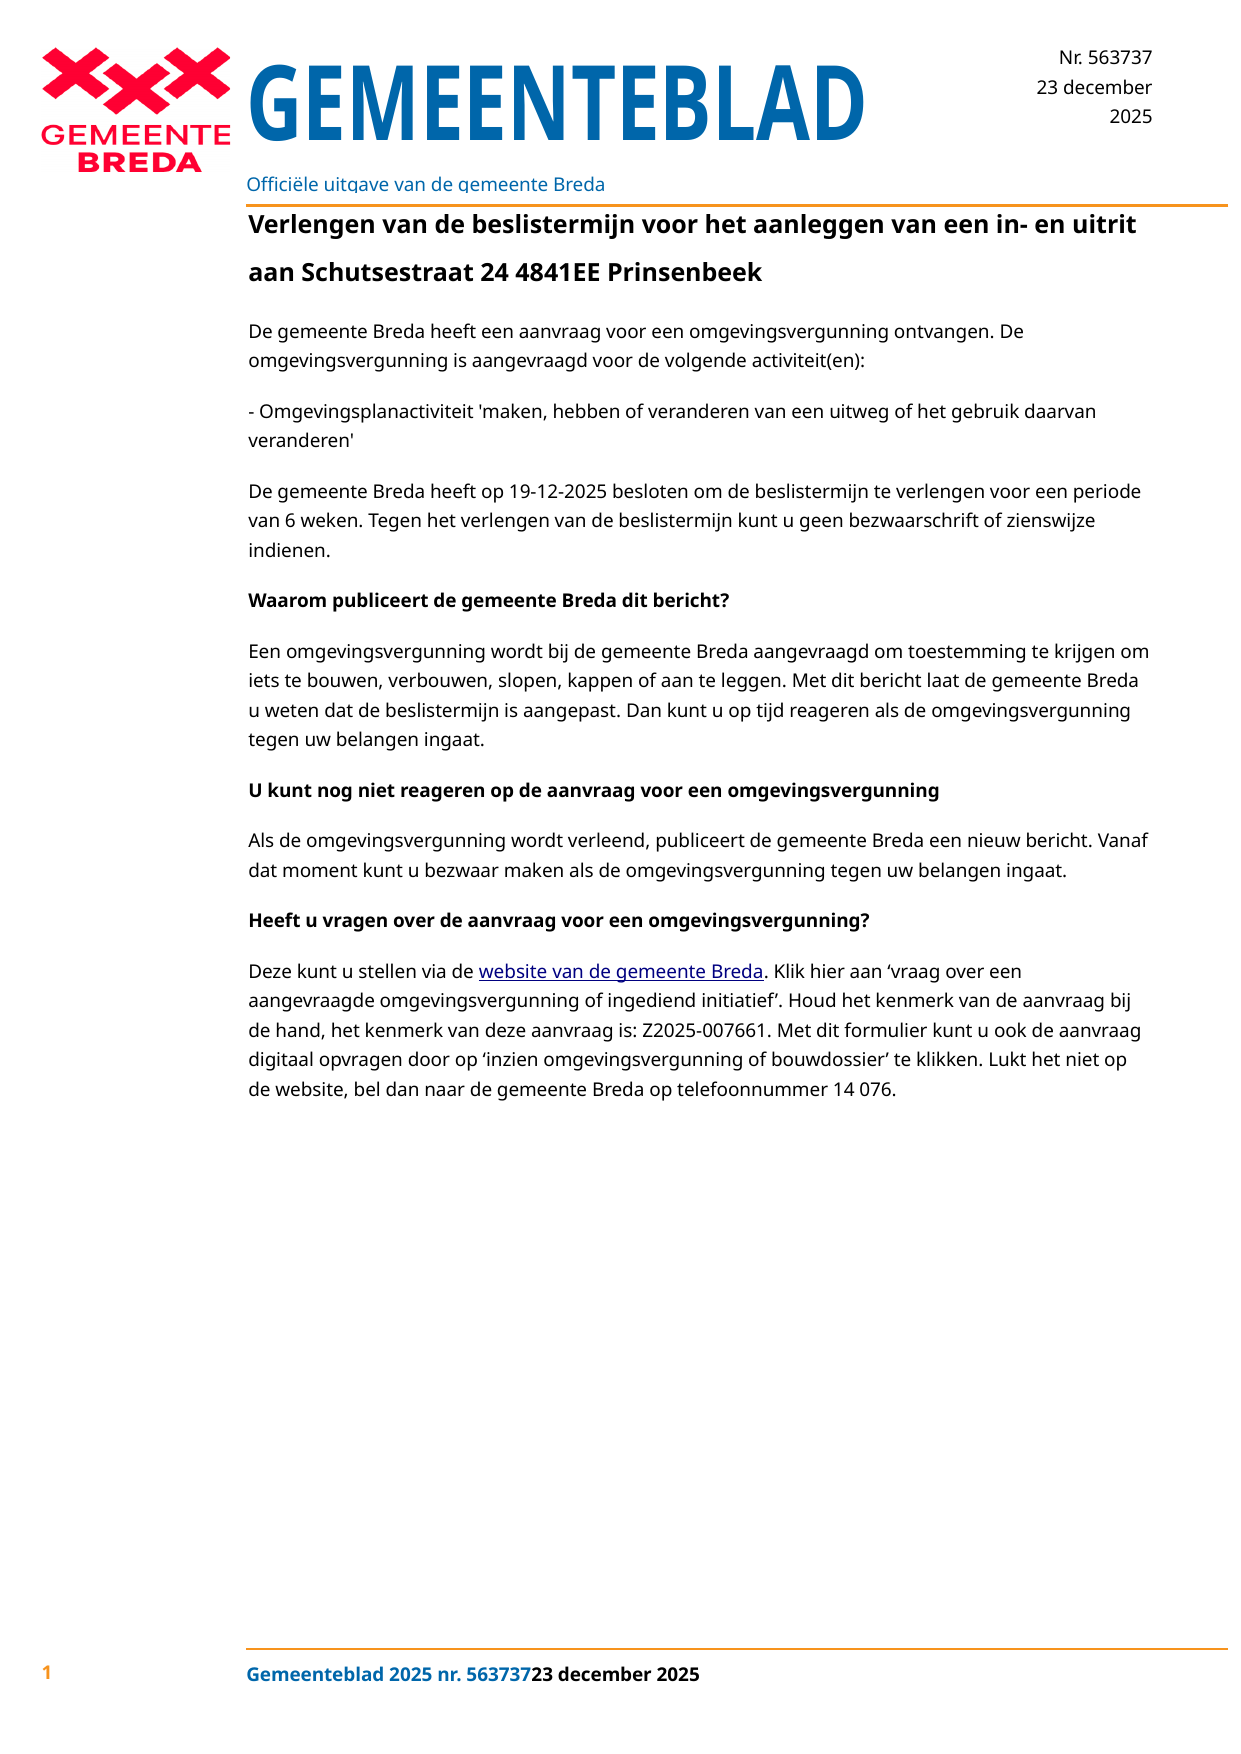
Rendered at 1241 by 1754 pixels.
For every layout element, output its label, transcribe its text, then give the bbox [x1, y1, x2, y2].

text Als de omgevingsvergunning wordt verleend, publiceert de gemeente Breda een nieuw bericht. Vanaf dat moment kunt u bezwaar maken als de omgevingsvergunning tegen uw belangen ingaat. [248, 827, 1152, 883]
text Een omgevingsvergunning wordt bij de gemeente Breda aangevraagd om toestemming te krijgen om iets te bouwen, verbouwen, slopen, kappen of aan te leggen. Met dit bericht laat de gemeente Breda u weten dat de beslistermijn is aangepast. Dan kunt u op tijd reageren als de omgevingsvergunning tegen uw belangen ingaat. [248, 638, 1152, 752]
text De gemeente Breda heeft een aanvraag voor een omgevingsvergunning ontvangen. De omgevingsvergunning is aangevraagd voor de volgende activiteit(en): [248, 318, 1152, 373]
text De gemeente Breda heeft op 19-12-2025 besloten om de beslistermijn te verlengen voor een periode van 6 weken. Tegen het verlengen van de beslistermijn kunt u geen bezwaarschrift of zienswijze indienen. [248, 478, 1152, 563]
text Verlengen van de beslistermijn voor het aanleggen van een in- en uitrit aan Schutsestraat 24 4841EE Prinsenbeek [248, 207, 1152, 288]
picture [41, 47, 231, 172]
text Deze kunt u stellen via de website van de gemeente Breda. Klik hier aan ‘vraag over een aangevraagde omgevingsvergunning of ingediend initiatief’. Houd het kenmerk van de aanvraag bij de hand, het kenmerk van deze aanvraag is: Z2025-007661. Met dit formulier kunt u ook de aanvraag digitaal opvragen door op ‘inzien omgevingsvergunning of bouwdossier’ te klikken. Lukt het niet op de website, bel dan naar de gemeente Breda op telefoonnummer 14 076. [248, 958, 1152, 1102]
text U kunt nog niet reageren op de aanvraag voor een omgevingsvergunning [248, 777, 1152, 803]
text Waarom publiceert de gemeente Breda dit bericht? [248, 587, 1152, 613]
text - Omgevingsplanactiviteit 'maken, hebben of veranderen van een uitweg of het gebruik daarvan veranderen' [248, 398, 1152, 453]
text Heeft u vragen over de aanvraag voor een omgevingsvergunning? [248, 907, 1152, 933]
